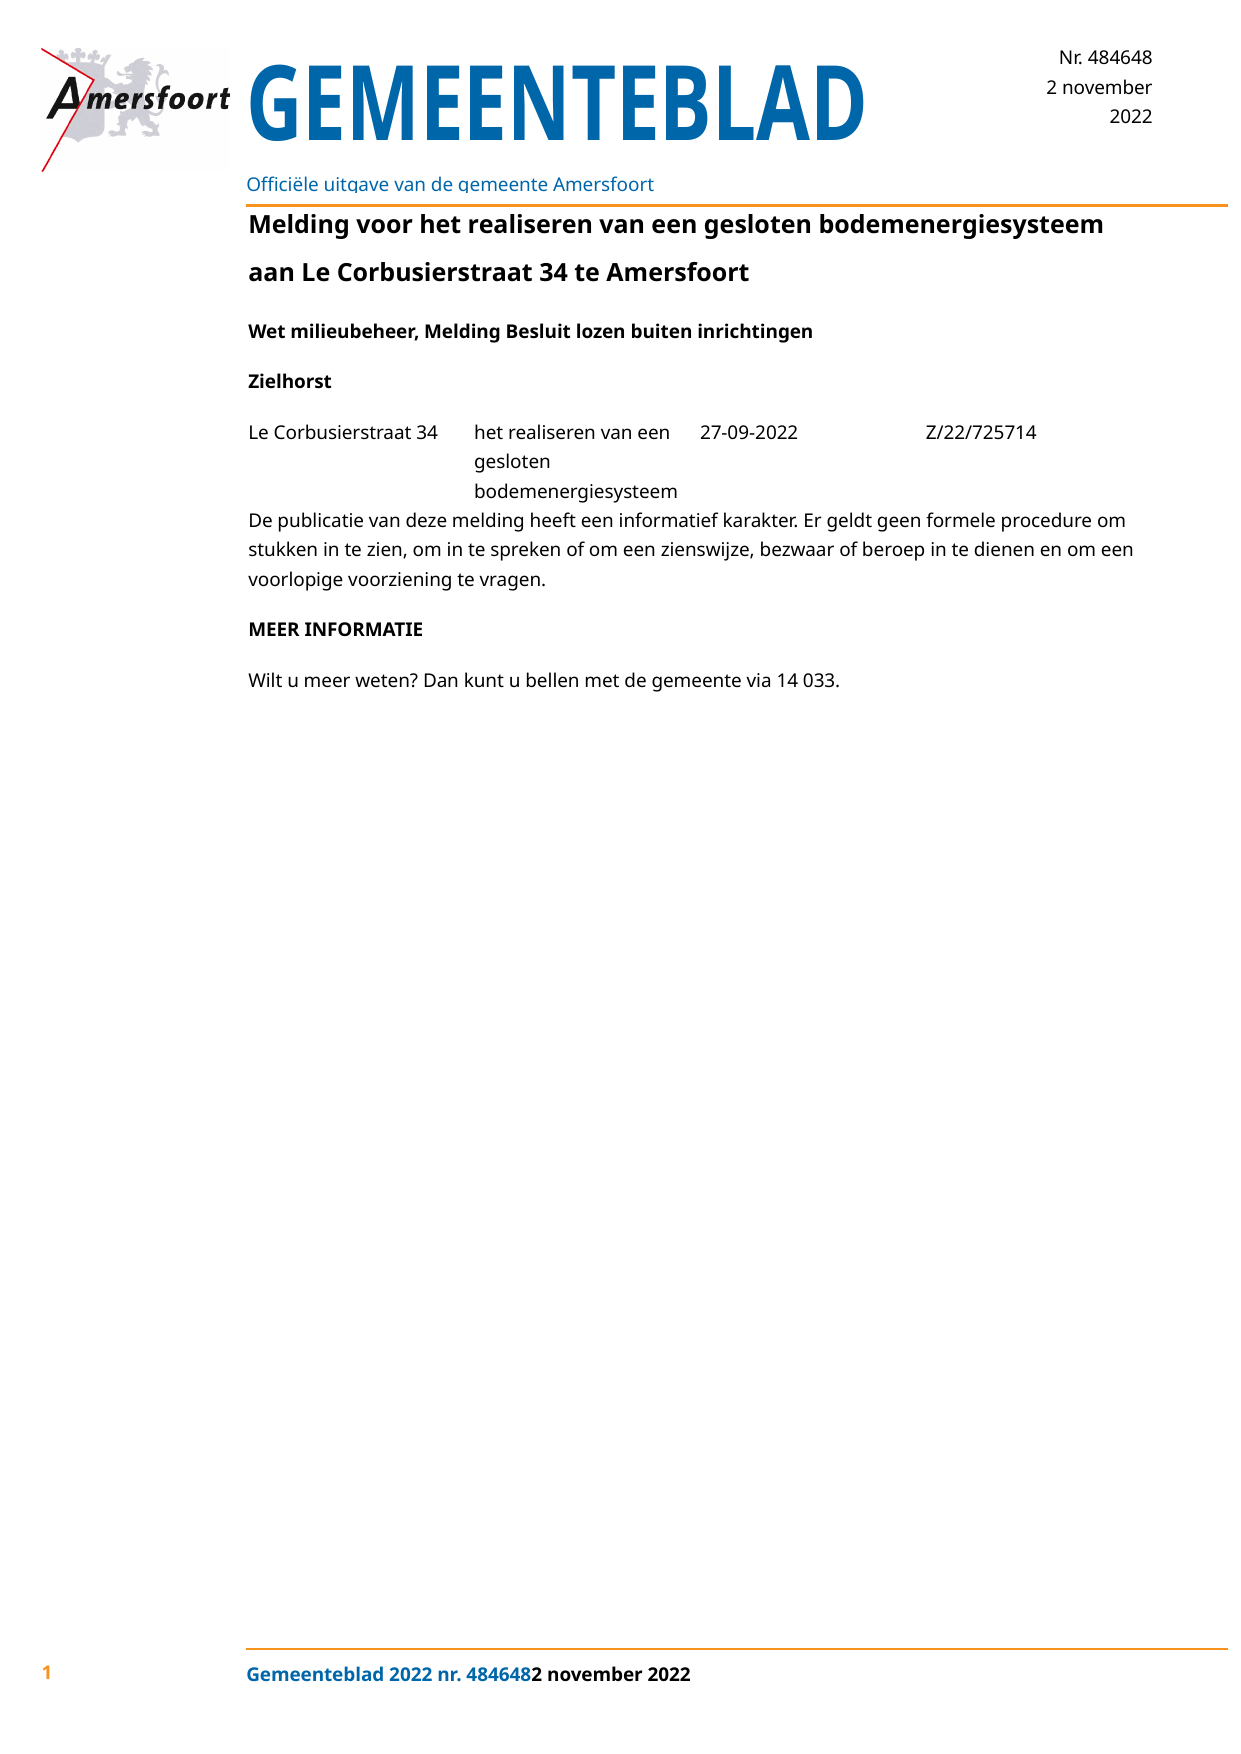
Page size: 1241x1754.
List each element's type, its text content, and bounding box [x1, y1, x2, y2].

text Zielhorst [248, 368, 1152, 394]
text De publicatie van deze melding heeft een informatief karakter. Er geldt geen formele procedure om stukken in te zien, om in te spreken of om een zienswijze, bezwaar of beroep in te dienen en om een voorlopige voorziening te vragen. [248, 507, 1152, 592]
text Wet milieubeheer, Melding Besluit lozen buiten inrichtingen [248, 318, 1152, 344]
picture [41, 47, 231, 172]
table_header Z/22/725714 [926, 419, 1152, 504]
text MEER INFORMATIE [248, 617, 1152, 642]
table_header het realiseren van een gesloten bodemenergiesysteem [474, 419, 700, 504]
text Melding voor het realiseren van een gesloten bodemenergiesysteem aan Le Corbusierstraat 34 te Amersfoort [248, 207, 1152, 288]
table_header 27-09-2022 [700, 419, 926, 504]
table_header Le Corbusierstraat 34 [248, 419, 474, 504]
text Wilt u meer weten? Dan kunt u bellen met de gemeente via 14 033. [248, 667, 1152, 693]
